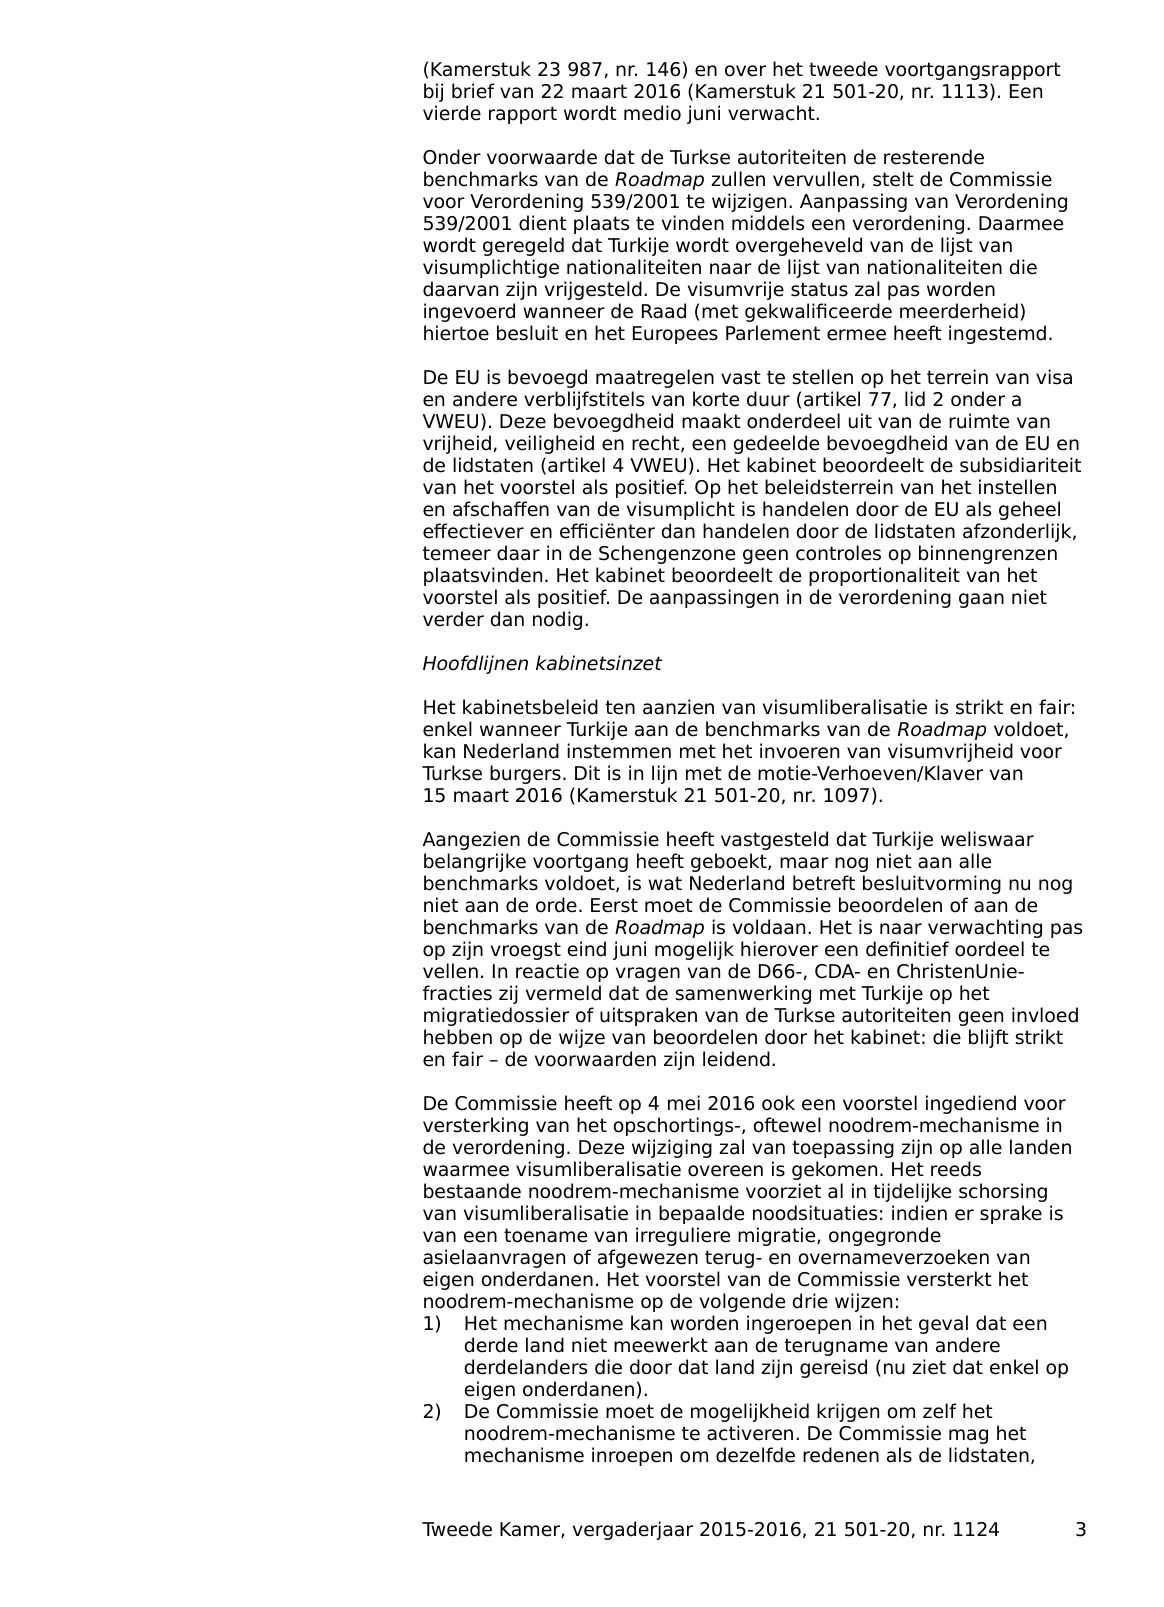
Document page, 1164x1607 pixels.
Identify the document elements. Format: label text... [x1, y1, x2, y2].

text De EU is bevoegd maatregelen vast te stellen op het terrein van visa en andere verblijfstitels van korte duur (artikel 77, lid 2 onder a VWEU). Deze bevoegdheid maakt onderdeel uit van de ruimte van vrijheid, veiligheid en recht, een gedeelde bevoegdheid van de EU en de lidstaten (artikel 4 VWEU). Het kabinet beoordeelt de subsidiariteit van het voorstel als positief. Op het beleidsterrein van het instellen en afschaffen van de visumplicht is handelen door de EU als geheel effectiever en efficiënter dan handelen door de lidstaten afzonderlijk, temeer daar in de Schengenzone geen controles op binnengrenzen plaatsvinden. Het kabinet beoordeelt de proportionaliteit van het voorstel als positief. De aanpassingen in de verordening gaan niet verder dan nodig. [422, 367, 1087, 631]
text 2) De Commissie moet de mogelijkheid krijgen om zelf het noodrem-mechanisme te activeren. De Commissie mag het mechanisme inroepen om dezelfde redenen als de lidstaten, [422, 1401, 1087, 1467]
text 1) Het mechanisme kan worden ingeroepen in het geval dat een derde land niet meewerkt aan de terugname van andere derdelanders die door dat land zijn gereisd (nu ziet dat enkel op eigen onderdanen). [422, 1313, 1087, 1401]
text De Commissie heeft op 4 mei 2016 ook een voorstel ingediend voor versterking van het opschortings-, oftewel noodrem-mechanisme in de verordening. Deze wijziging zal van toepassing zijn op alle landen waarmee visumliberalisatie overeen is gekomen. Het reeds bestaande noodrem-mechanisme voorziet al in tijdelijke schorsing van visumliberalisatie in bepaalde noodsituaties: indien er sprake is van een toename van irreguliere migratie, ongegronde asielaanvragen of afgewezen terug- en overnameverzoeken van eigen onderdanen. Het voorstel van de Commissie versterkt het noodrem-mechanisme op de volgende drie wijzen: [422, 1093, 1087, 1313]
text Het kabinetsbeleid ten aanzien van visumliberalisatie is strikt en fair: enkel wanneer Turkije aan de benchmarks van de Roadmap voldoet, kan Nederland instemmen met het invoeren van visumvrijheid voor Turkse burgers. Dit is in lijn met de motie-Verhoeven/Klaver van 15 maart 2016 (Kamerstuk 21 501-20, nr. 1097). [422, 697, 1087, 807]
subtitle Hoofdlijnen kabinetsinzet [422, 653, 1087, 675]
text Aangezien de Commissie heeft vastgesteld dat Turkije weliswaar belangrijke voortgang heeft geboekt, maar nog niet aan alle benchmarks voldoet, is wat Nederland betreft besluitvorming nu nog niet aan de orde. Eerst moet de Commissie beoordelen of aan de benchmarks van de Roadmap is voldaan. Het is naar verwachting pas op zijn vroegst eind juni mogelijk hierover een definitief oordeel te vellen. In reactie op vragen van de D66-, CDA- en ChristenUnie-fracties zij vermeld dat de samenwerking met Turkije op het migratiedossier of uitspraken van de Turkse autoriteiten geen invloed hebben op de wijze van beoordelen door het kabinet: die blijft strikt en fair – de voorwaarden zijn leidend. [422, 829, 1087, 1071]
text (Kamerstuk 23 987, nr. 146) en over het tweede voortgangsrapport bij brief van 22 maart 2016 (Kamerstuk 21 501-20, nr. 1113). Een vierde rapport wordt medio juni verwacht. [422, 59, 1087, 125]
text Onder voorwaarde dat de Turkse autoriteiten de resterende benchmarks van de Roadmap zullen vervullen, stelt de Commissie voor Verordening 539/2001 te wijzigen. Aanpassing van Verordening 539/2001 dient plaats te vinden middels een verordening. Daarmee wordt geregeld dat Turkije wordt overgeheveld van de lijst van visumplichtige nationaliteiten naar de lijst van nationaliteiten die daarvan zijn vrijgesteld. De visumvrije status zal pas worden ingevoerd wanneer de Raad (met gekwalificeerde meerderheid) hiertoe besluit en het Europees Parlement ermee heeft ingestemd. [422, 147, 1087, 345]
